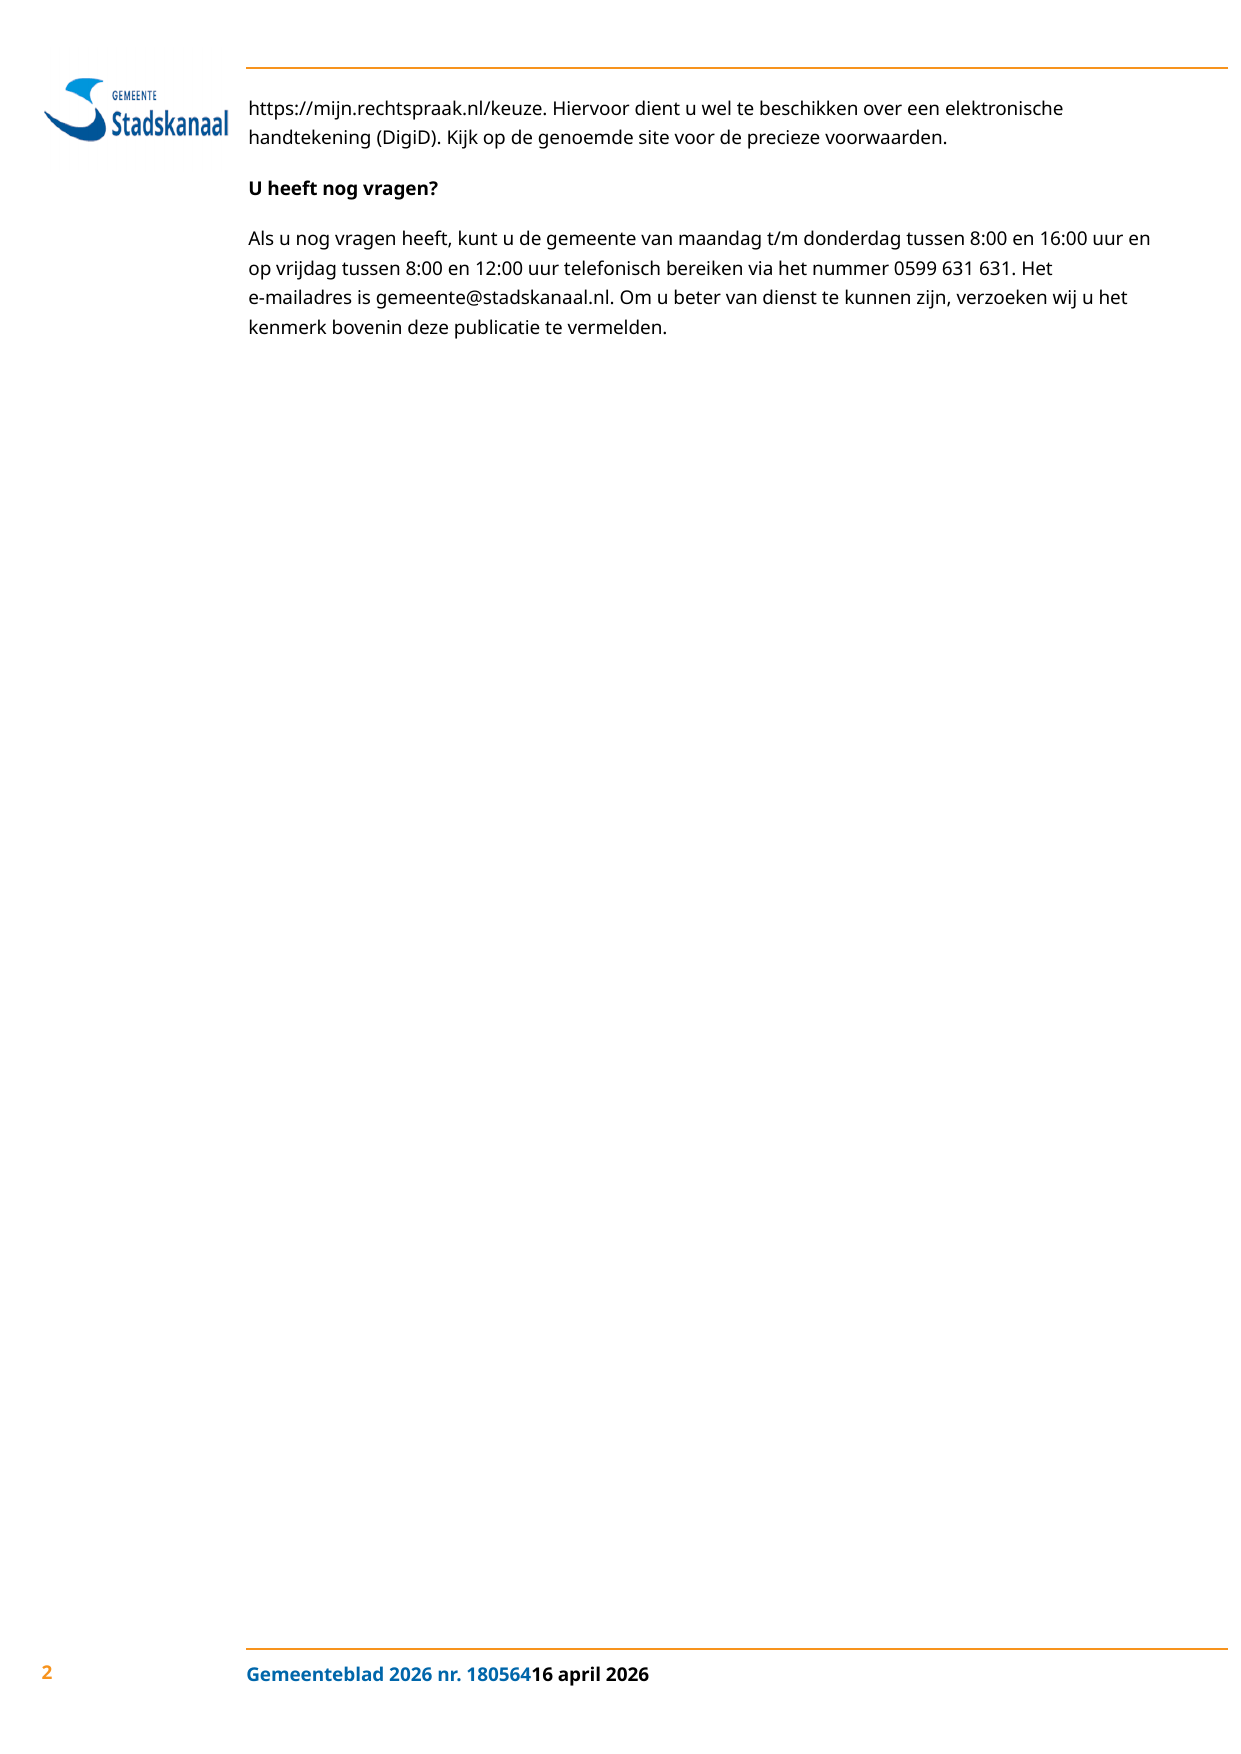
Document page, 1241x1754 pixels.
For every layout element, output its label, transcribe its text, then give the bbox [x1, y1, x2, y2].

text https://mijn.rechtspraak.nl/keuze. Hiervoor dient u wel te beschikken over een elektronische handtekening (DigiD). Kijk op de genoemde site voor de precieze voorwaarden. [248, 95, 1152, 150]
text U heeft nog vragen? [248, 175, 1152, 201]
picture [41, 47, 231, 172]
text Als u nog vragen heeft, kunt u de gemeente van maandag t/m donderdag tussen 8:00 en 16:00 uur en op vrijdag tussen 8:00 en 12:00 uur telefonisch bereiken via het nummer 0599 631 631. Het e‑mailadres is gemeente@stadskanaal.nl. Om u beter van dienst te kunnen zijn, verzoeken wij u het kenmerk bovenin deze publicatie te vermelden. [248, 225, 1152, 340]
